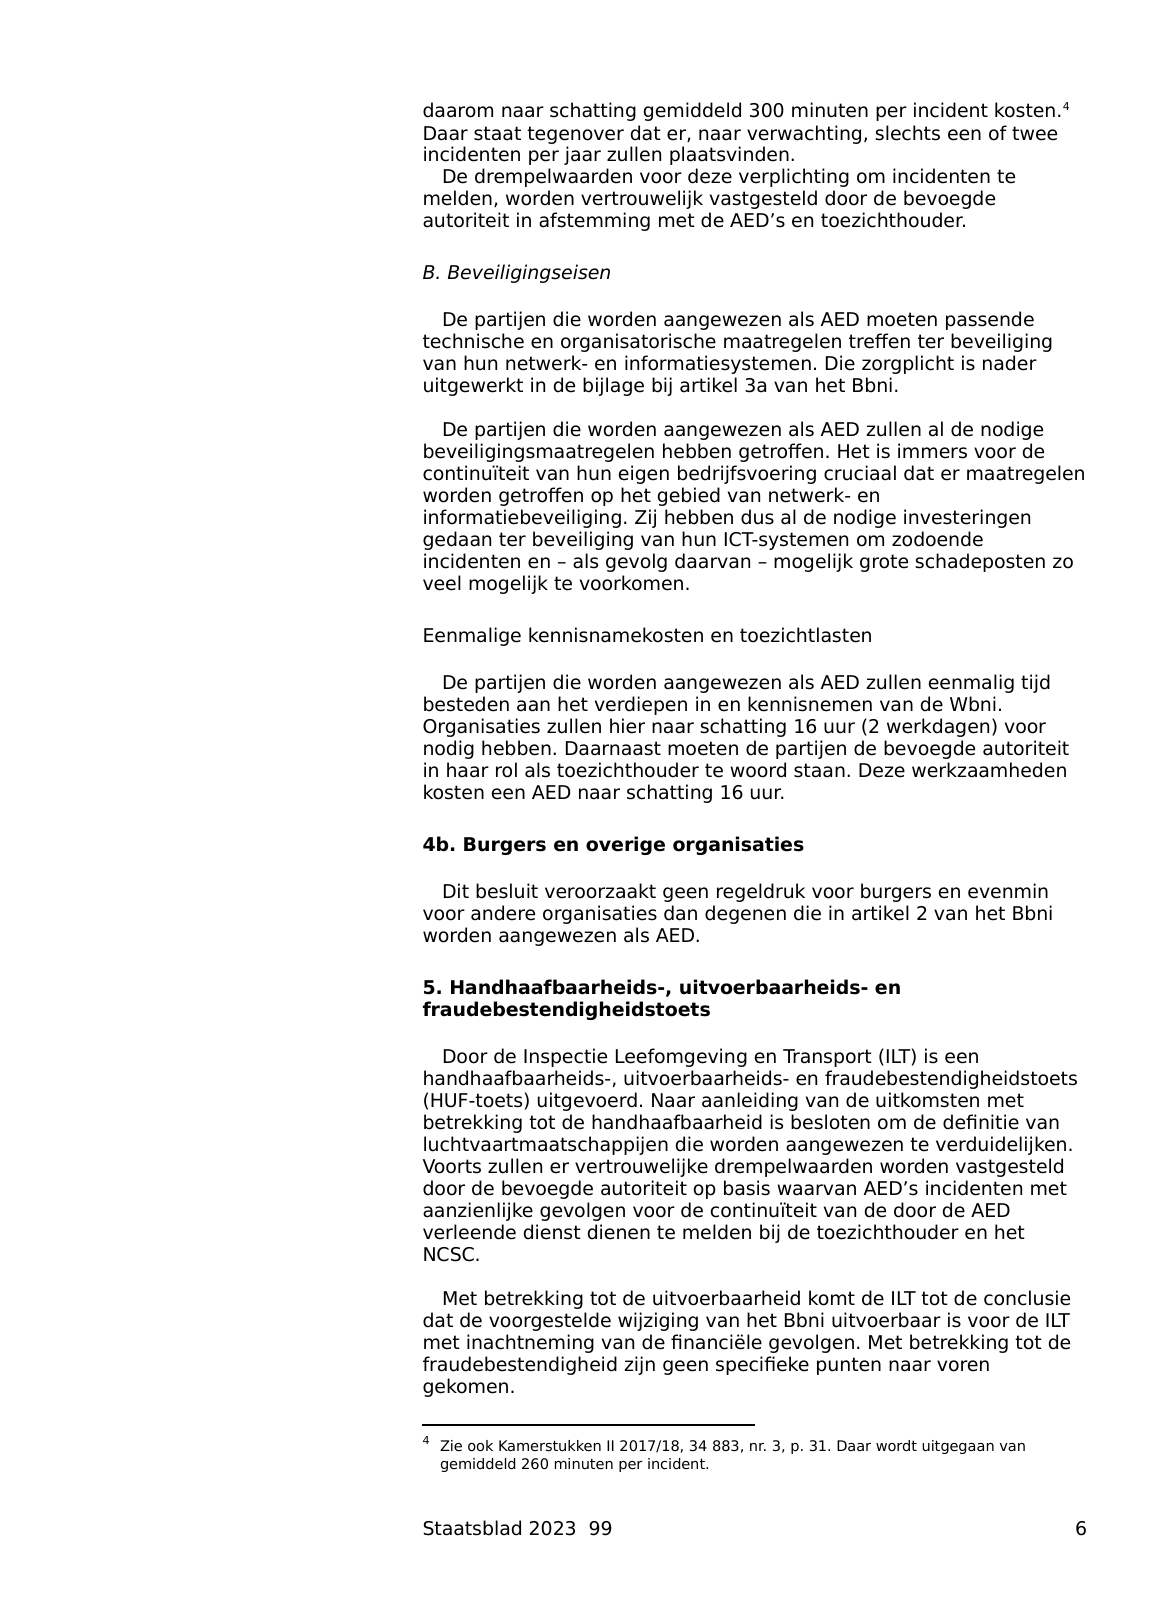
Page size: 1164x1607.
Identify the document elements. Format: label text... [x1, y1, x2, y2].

text Door de Inspectie Leefomgeving en Transport (ILT) is een handhaafbaarheids-, uitvoerbaarheids- en fraudebestendigheidstoets (HUF-toets) uitgevoerd. Naar aanleiding van de uitkomsten met betrekking tot de handhaafbaarheid is besloten om de definitie van luchtvaartmaatschappijen die worden aangewezen te verduidelijken. Voorts zullen er vertrouwelijke drempelwaarden worden vastgesteld door de bevoegde autoriteit op basis waarvan AED’s incidenten met aanzienlijke gevolgen voor de continuïteit van de door de AED verleende dienst dienen te melden bij de toezichthouder en het NCSC. [422, 1046, 1087, 1266]
text De drempelwaarden voor deze verplichting om incidenten te melden, worden vertrouwelijk vastgesteld door de bevoegde autoriteit in afstemming met de AED’s en toezichthouder. [422, 166, 1087, 232]
text De partijen die worden aangewezen als AED zullen al de nodige beveiligingsmaatregelen hebben getroffen. Het is immers voor de continuïteit van hun eigen bedrijfsvoering cruciaal dat er maatregelen worden getroffen op het gebied van netwerk- en informatiebeveiliging. Zij hebben dus al de nodige investeringen gedaan ter beveiliging van hun ICT-systemen om zodoende incidenten en – als gevolg daarvan – mogelijk grote schadeposten zo veel mogelijk te voorkomen. [422, 419, 1087, 595]
text De partijen die worden aangewezen als AED zullen eenmalig tijd besteden aan het verdiepen in en kennisnemen van de Wbni. Organisaties zullen hier naar schatting 16 uur (2 werkdagen) voor nodig hebben. Daarnaast moeten de partijen de bevoegde autoriteit in haar rol als toezichthouder te woord staan. Deze werkzaamheden kosten een AED naar schatting 16 uur. [422, 672, 1087, 804]
subtitle Eenmalige kennisnamekosten en toezichtlasten [422, 625, 1087, 647]
text Met betrekking tot de uitvoerbaarheid komt de ILT tot de conclusie dat de voorgestelde wijziging van het Bbni uitvoerbaar is voor de ILT met inachtneming van de financiële gevolgen. Met betrekking tot de fraudebestendigheid zijn geen specifieke punten naar voren gekomen. [422, 1288, 1087, 1398]
text daarom naar schatting gemiddeld 300 minuten per incident kosten. Daar staat tegenover dat er, naar verwachting, slechts een of twee incidenten per jaar zullen plaatsvinden. [422, 100, 1087, 166]
subtitle 5. Handhaafbaarheids-, uitvoerbaarheids- en fraudebestendigheidstoets [422, 977, 1087, 1021]
text Dit besluit veroorzaakt geen regeldruk voor burgers en evenmin voor andere organisaties dan degenen die in artikel 2 van het Bbni worden aangewezen als AED. [422, 881, 1087, 947]
text Zie ook Kamerstukken II 2017/18, 34 883, nr. 3, p. 31. Daar wordt uitgegaan van gemiddeld 260 minuten per incident. [422, 1434, 1087, 1473]
text De partijen die worden aangewezen als AED moeten passende technische en organisatorische maatregelen treffen ter beveiliging van hun netwerk- en informatiesystemen. Die zorgplicht is nader uitgewerkt in de bijlage bij artikel 3a van het Bbni. [422, 309, 1087, 397]
subtitle B. Beveiligingseisen [422, 262, 1087, 284]
subtitle 4b. Burgers en overige organisaties [422, 834, 1087, 856]
